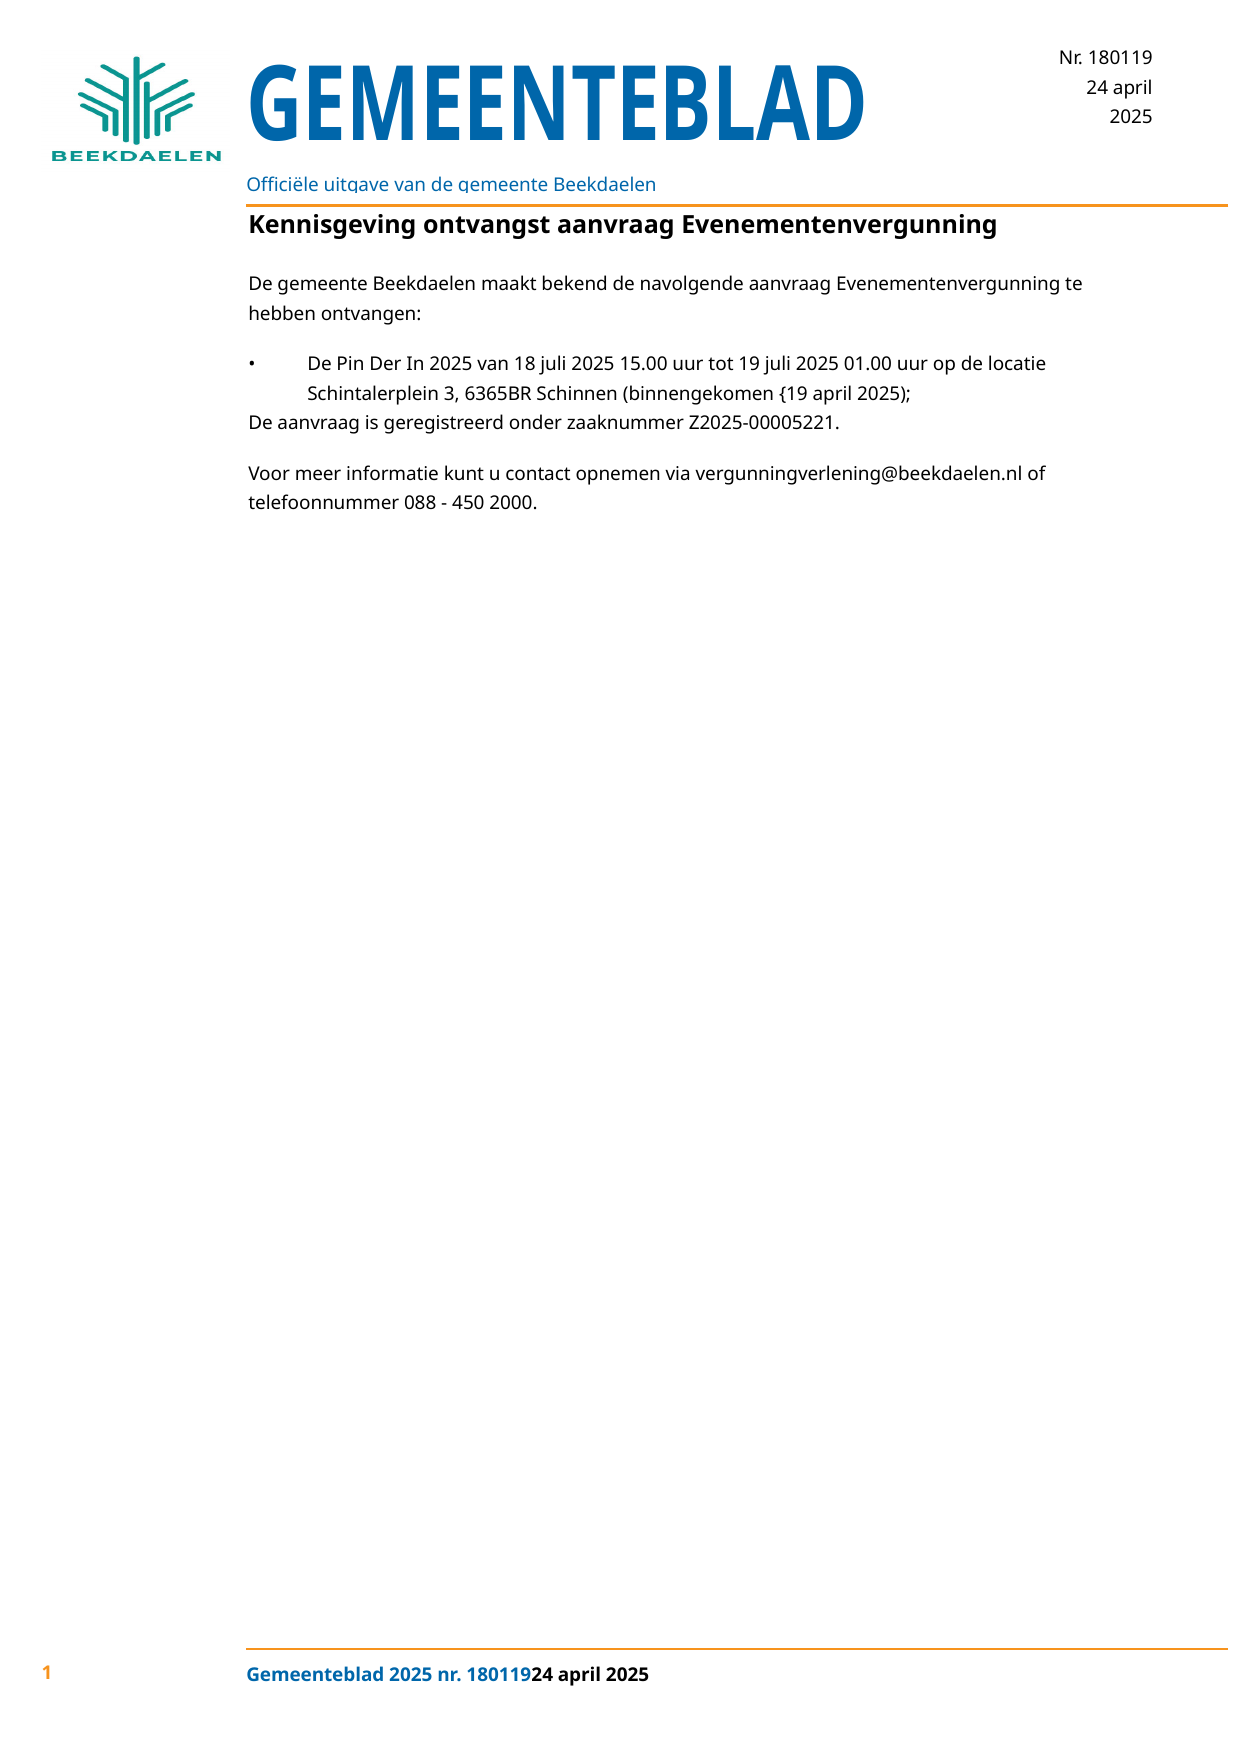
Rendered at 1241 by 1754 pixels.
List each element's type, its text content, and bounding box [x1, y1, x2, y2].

picture [41, 47, 231, 172]
text Kennisgeving ontvangst aanvraag Evenementenvergunning [248, 207, 1152, 241]
text De gemeente Beekdaelen maakt bekend de navolgende aanvraag Evenementenvergunning te hebben ontvangen: [248, 270, 1152, 326]
text De aanvraag is geregistreerd onder zaaknummer Z2025-00005221. [248, 409, 1152, 435]
list De Pin Der In 2025 van 18 juli 2025 15.00 uur tot 19 juli 2025 01.00 uur op de locatie Schintalerplein 3, 6365BR Schinnen (binnengekomen {19 april 2025); [248, 350, 1152, 406]
text Voor meer informatie kunt u contact opnemen via vergunningverlening@beekdaelen.nl of telefoonnummer 088 - 450 2000. [248, 460, 1152, 515]
